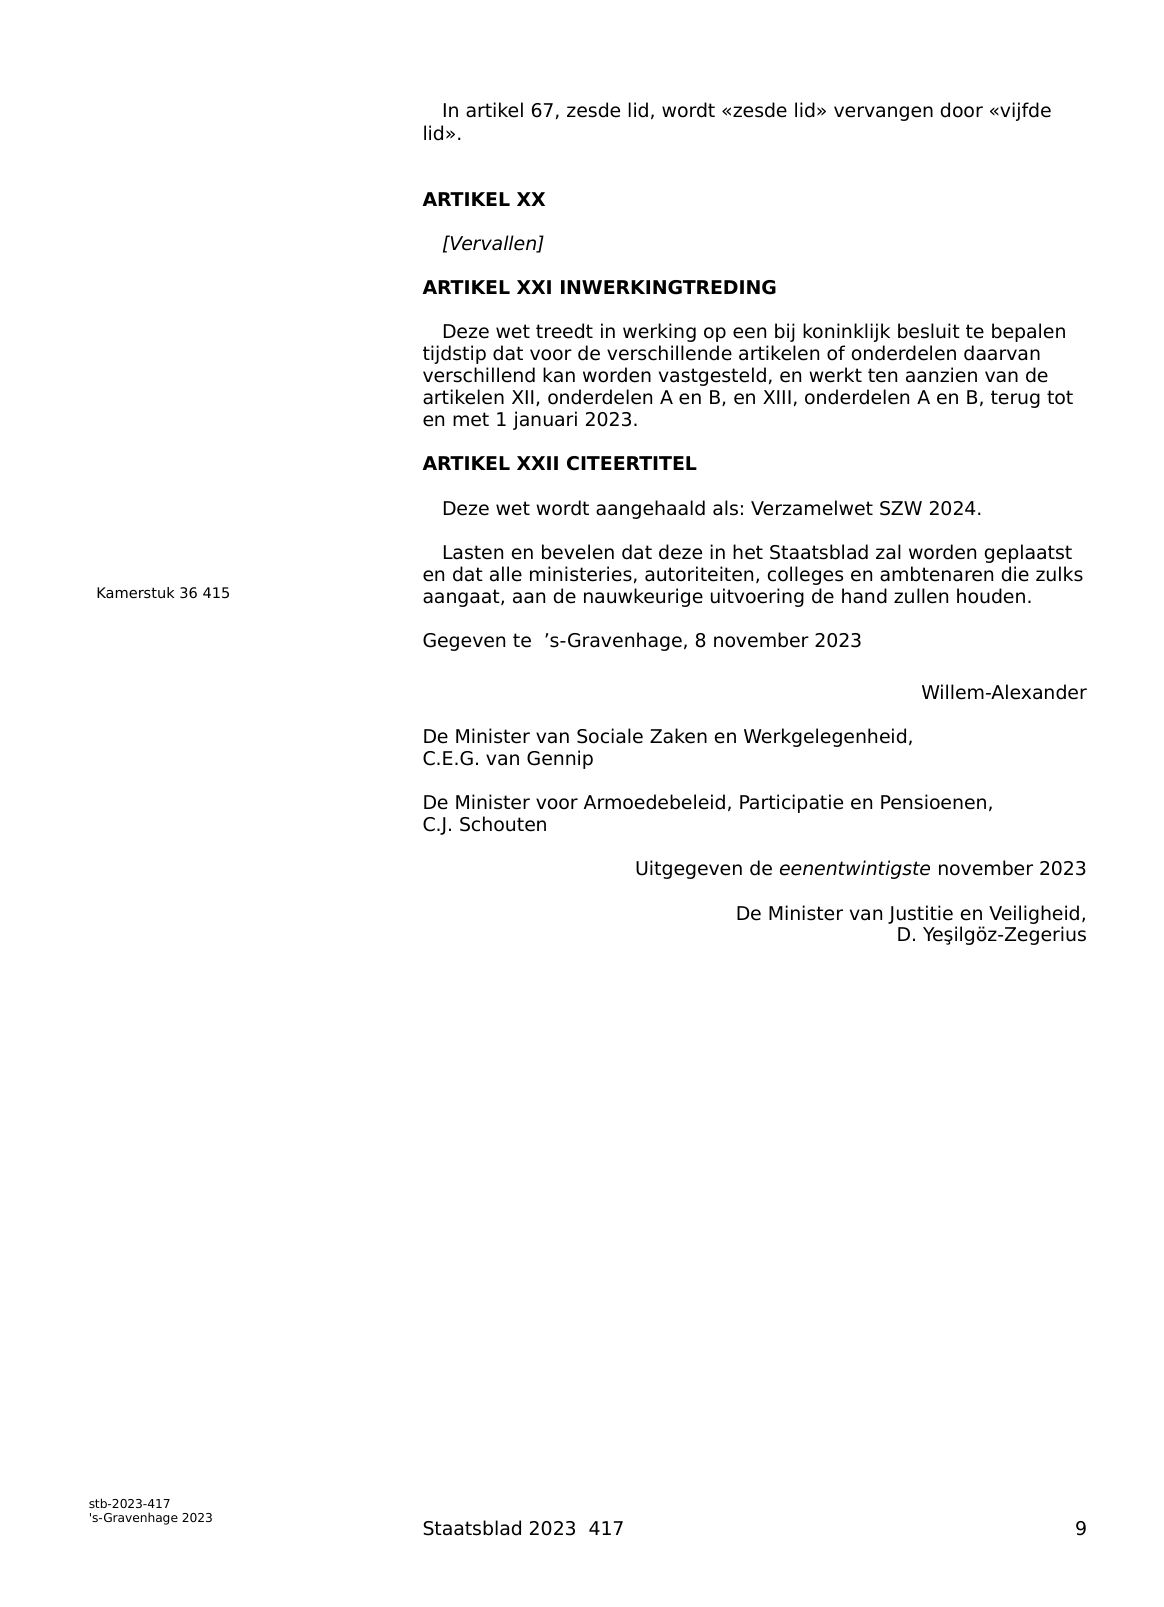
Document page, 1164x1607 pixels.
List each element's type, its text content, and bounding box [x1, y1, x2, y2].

text Kamerstuk 36 415 [77, 584, 396, 602]
text De Minister van Justitie en Veiligheid, D. Yeşilgöz-Zegerius [422, 902, 1087, 946]
subtitle ARTIKEL XX [422, 189, 1087, 211]
subtitle ARTIKEL XXI INWERKINGTREDING [422, 277, 1087, 299]
text Gegeven te ’s-Gravenhage, 8 november 2023 [422, 630, 1087, 652]
text In artikel 67, zesde lid, wordt «zesde lid» vervangen door «vijfde lid». [422, 100, 1087, 144]
text De Minister voor Armoedebeleid, Participatie en Pensioenen, C.J. Schouten [422, 792, 1087, 836]
text Lasten en bevelen dat deze in het Staatsblad zal worden geplaatst en dat alle ministeries, autoriteiten, colleges en ambtenaren die zulks aangaat, aan de nauwkeurige uitvoering de hand zullen houden. [422, 542, 1087, 608]
text 's-Gravenhage 2023 [88, 1511, 323, 1525]
text De Minister van Sociale Zaken en Werkgelegenheid, C.E.G. van Gennip [422, 726, 1087, 770]
text Deze wet wordt aangehaald als: Verzamelwet SZW 2024. [422, 497, 1087, 519]
subtitle ARTIKEL XXII CITEERTITEL [422, 453, 1087, 475]
text [Vervallen] [422, 233, 1087, 255]
text stb-2023-417 [88, 1497, 323, 1511]
text Deze wet treedt in werking op een bij koninklijk besluit te bepalen tijdstip dat voor de verschillende artikelen of onderdelen daarvan verschillend kan worden vastgesteld, en werkt ten aanzien van de artikelen XII, onderdelen A en B, en XIII, onderdelen A en B, terug tot en met 1 januari 2023. [422, 321, 1087, 431]
text Willem-Alexander [422, 682, 1087, 704]
text Uitgegeven de eenentwintigste november 2023 [422, 858, 1087, 880]
